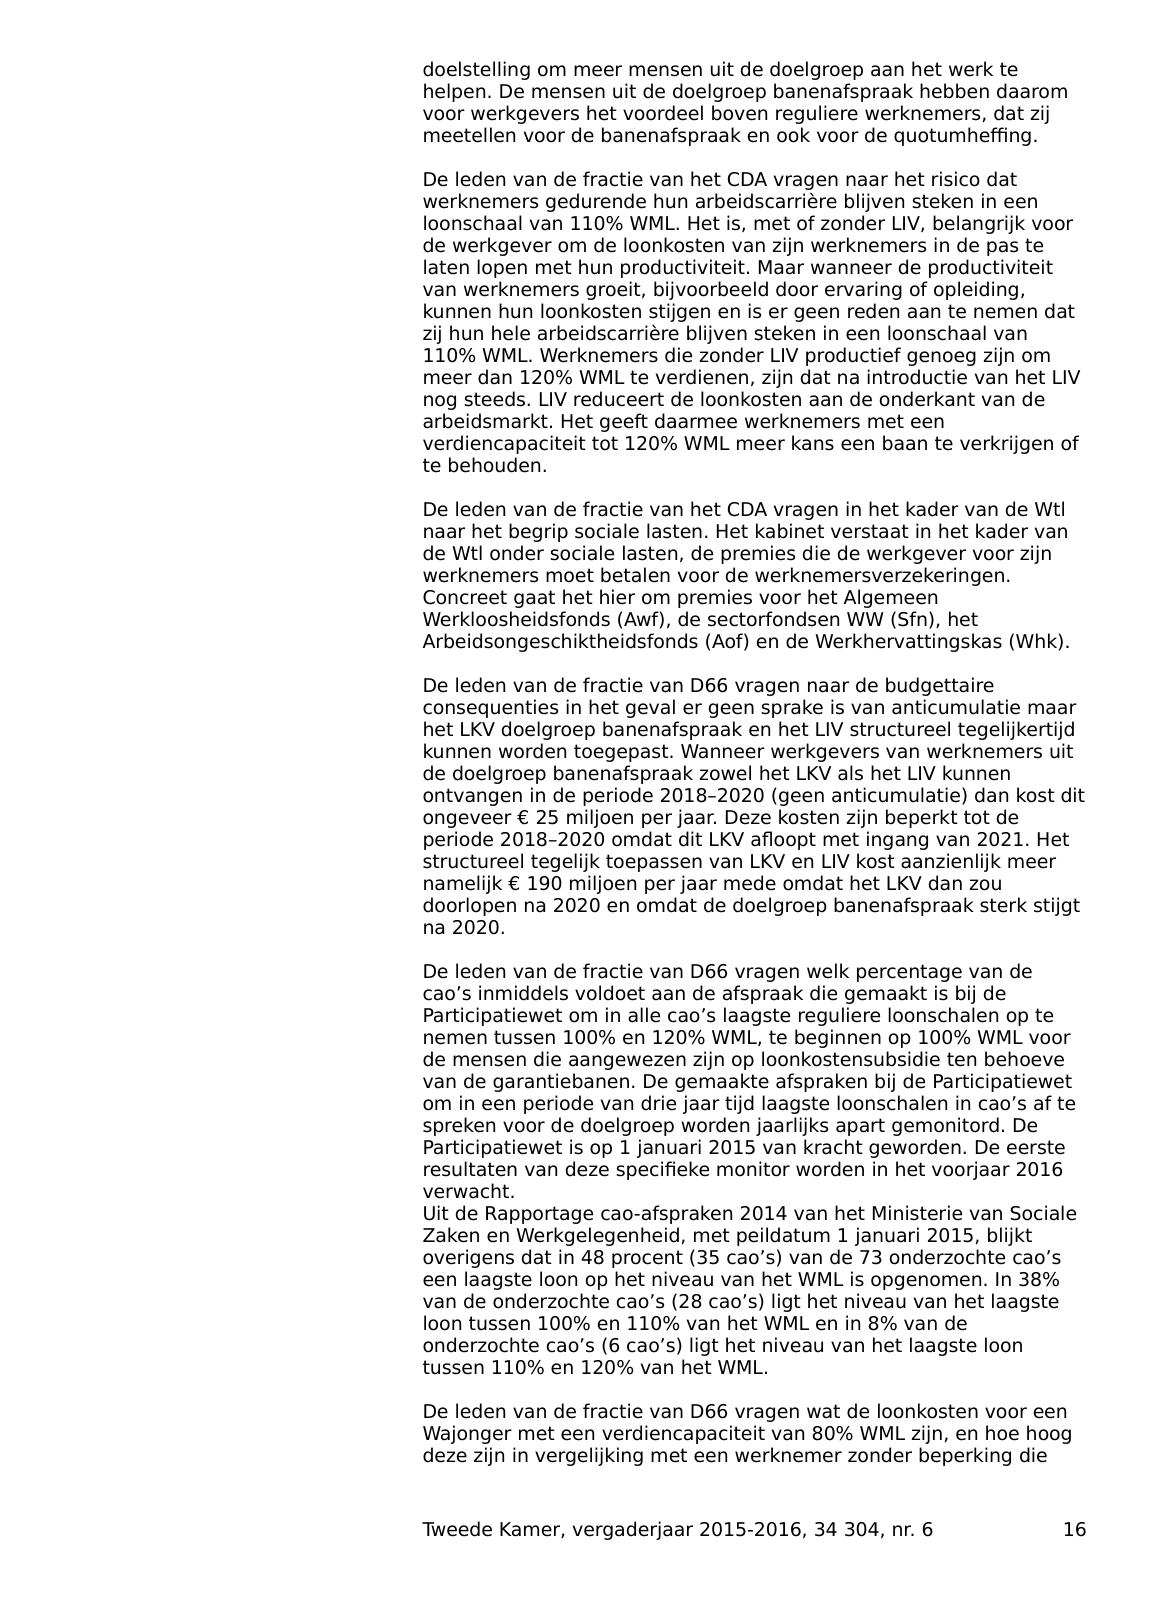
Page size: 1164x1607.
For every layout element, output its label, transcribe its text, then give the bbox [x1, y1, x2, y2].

text doelstelling om meer mensen uit de doelgroep aan het werk te helpen. De mensen uit de doelgroep banenafspraak hebben daarom voor werkgevers het voordeel boven reguliere werknemers, dat zij meetellen voor de banenafspraak en ook voor de quotumheffing. [422, 59, 1087, 147]
text De leden van de fractie van D66 vragen naar de budgettaire consequenties in het geval er geen sprake is van anticumulatie maar het LKV doelgroep banenafspraak en het LIV structureel tegelijkertijd kunnen worden toegepast. Wanneer werkgevers van werknemers uit de doelgroep banenafspraak zowel het LKV als het LIV kunnen ontvangen in de periode 2018–2020 (geen anticumulatie) dan kost dit ongeveer € 25 miljoen per jaar. Deze kosten zijn beperkt tot de periode 2018–2020 omdat dit LKV afloopt met ingang van 2021. Het structureel tegelijk toepassen van LKV en LIV kost aanzienlijk meer namelijk € 190 miljoen per jaar mede omdat het LKV dan zou doorlopen na 2020 en omdat de doelgroep banenafspraak sterk stijgt na 2020. [422, 675, 1087, 939]
text De leden van de fractie van D66 vragen wat de loonkosten voor een Wajonger met een verdiencapaciteit van 80% WML zijn, en hoe hoog deze zijn in vergelijking met een werknemer zonder beperking die [422, 1401, 1087, 1467]
text De leden van de fractie van D66 vragen welk percentage van de cao’s inmiddels voldoet aan de afspraak die gemaakt is bij de Participatiewet om in alle cao’s laagste reguliere loonschalen op te nemen tussen 100% en 120% WML, te beginnen op 100% WML voor de mensen die aangewezen zijn op loonkostensubsidie ten behoeve van de garantiebanen. De gemaakte afspraken bij de Participatiewet om in een periode van drie jaar tijd laagste loonschalen in cao’s af te spreken voor de doelgroep worden jaarlijks apart gemonitord. De Participatiewet is op 1 januari 2015 van kracht geworden. De eerste resultaten van deze specifieke monitor worden in het voorjaar 2016 verwacht. [422, 961, 1087, 1203]
text De leden van de fractie van het CDA vragen naar het risico dat werknemers gedurende hun arbeidscarrière blijven steken in een loonschaal van 110% WML. Het is, met of zonder LIV, belangrijk voor de werkgever om de loonkosten van zijn werknemers in de pas te laten lopen met hun productiviteit. Maar wanneer de productiviteit van werknemers groeit, bijvoorbeeld door ervaring of opleiding, kunnen hun loonkosten stijgen en is er geen reden aan te nemen dat zij hun hele arbeidscarrière blijven steken in een loonschaal van 110% WML. Werknemers die zonder LIV productief genoeg zijn om meer dan 120% WML te verdienen, zijn dat na introductie van het LIV nog steeds. LIV reduceert de loonkosten aan de onderkant van de arbeidsmarkt. Het geeft daarmee werknemers met een verdiencapaciteit tot 120% WML meer kans een baan te verkrijgen of te behouden. [422, 169, 1087, 477]
text Uit de Rapportage cao-afspraken 2014 van het Ministerie van Sociale Zaken en Werkgelegenheid, met peildatum 1 januari 2015, blijkt overigens dat in 48 procent (35 cao’s) van de 73 onderzochte cao’s een laagste loon op het niveau van het WML is opgenomen. In 38% van de onderzochte cao’s (28 cao’s) ligt het niveau van het laagste loon tussen 100% en 110% van het WML en in 8% van de onderzochte cao’s (6 cao’s) ligt het niveau van het laagste loon tussen 110% en 120% van het WML. [422, 1203, 1087, 1379]
text De leden van de fractie van het CDA vragen in het kader van de Wtl naar het begrip sociale lasten. Het kabinet verstaat in het kader van de Wtl onder sociale lasten, de premies die de werkgever voor zijn werknemers moet betalen voor de werknemersverzekeringen. Concreet gaat het hier om premies voor het Algemeen Werkloosheidsfonds (Awf), de sectorfondsen WW (Sfn), het Arbeidsongeschiktheidsfonds (Aof) en de Werkhervattingskas (Whk). [422, 499, 1087, 653]
